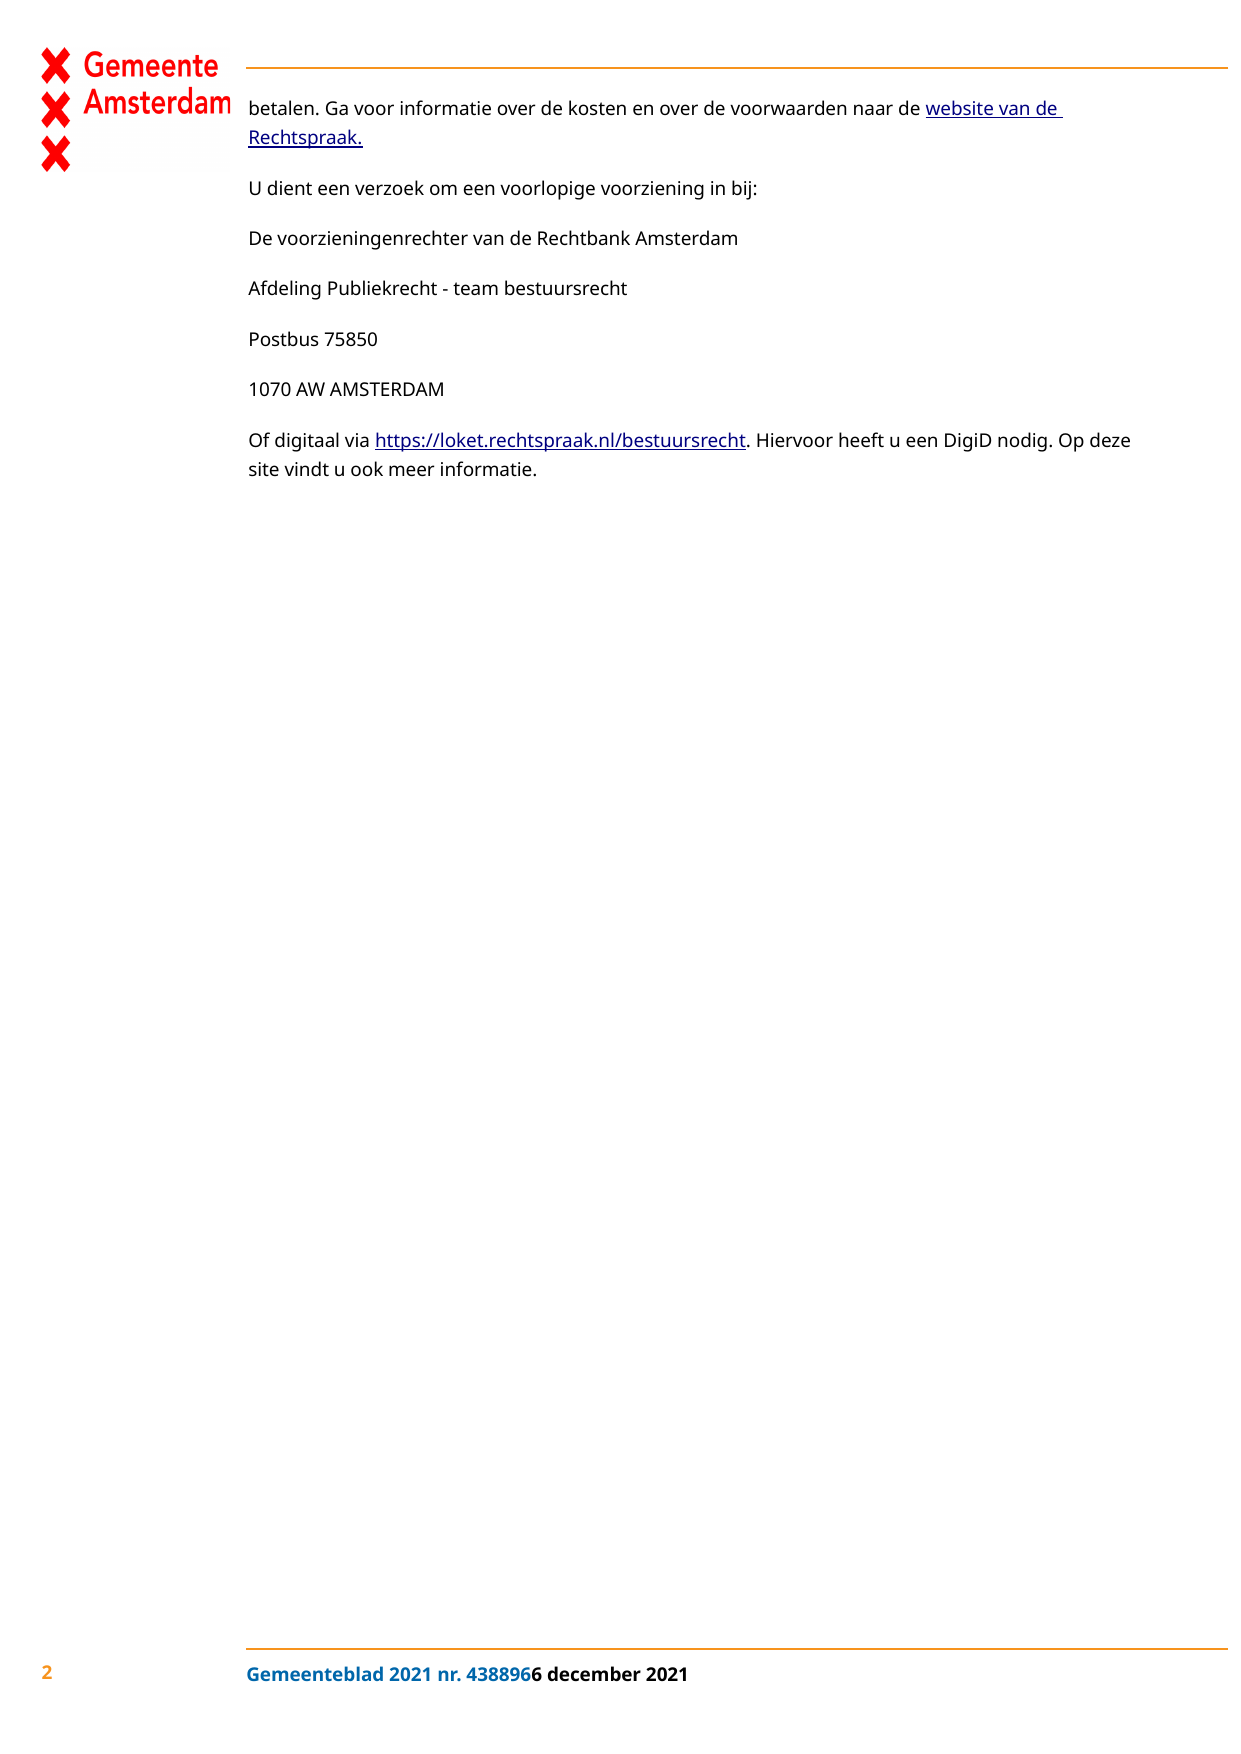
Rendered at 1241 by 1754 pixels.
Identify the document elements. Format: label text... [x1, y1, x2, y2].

text betalen. Ga voor informatie over de kosten en over de voorwaarden naar de website van de Rechtspraak. [248, 95, 1152, 150]
picture [41, 47, 231, 172]
text Afdeling Publiekrecht - team bestuursrecht [248, 276, 1152, 301]
text 1070 AW AMSTERDAM [248, 376, 1152, 402]
text Of digitaal via https://loket.rechtspraak.nl/bestuursrecht. Hiervoor heeft u een DigiD nodig. Op deze site vindt u ook meer informatie. [248, 427, 1152, 482]
text U dient een verzoek om een voorlopige voorziening in bij: [248, 175, 1152, 201]
text Postbus 75850 [248, 326, 1152, 352]
text De voorzieningenrechter van de Rechtbank Amsterdam [248, 225, 1152, 251]
